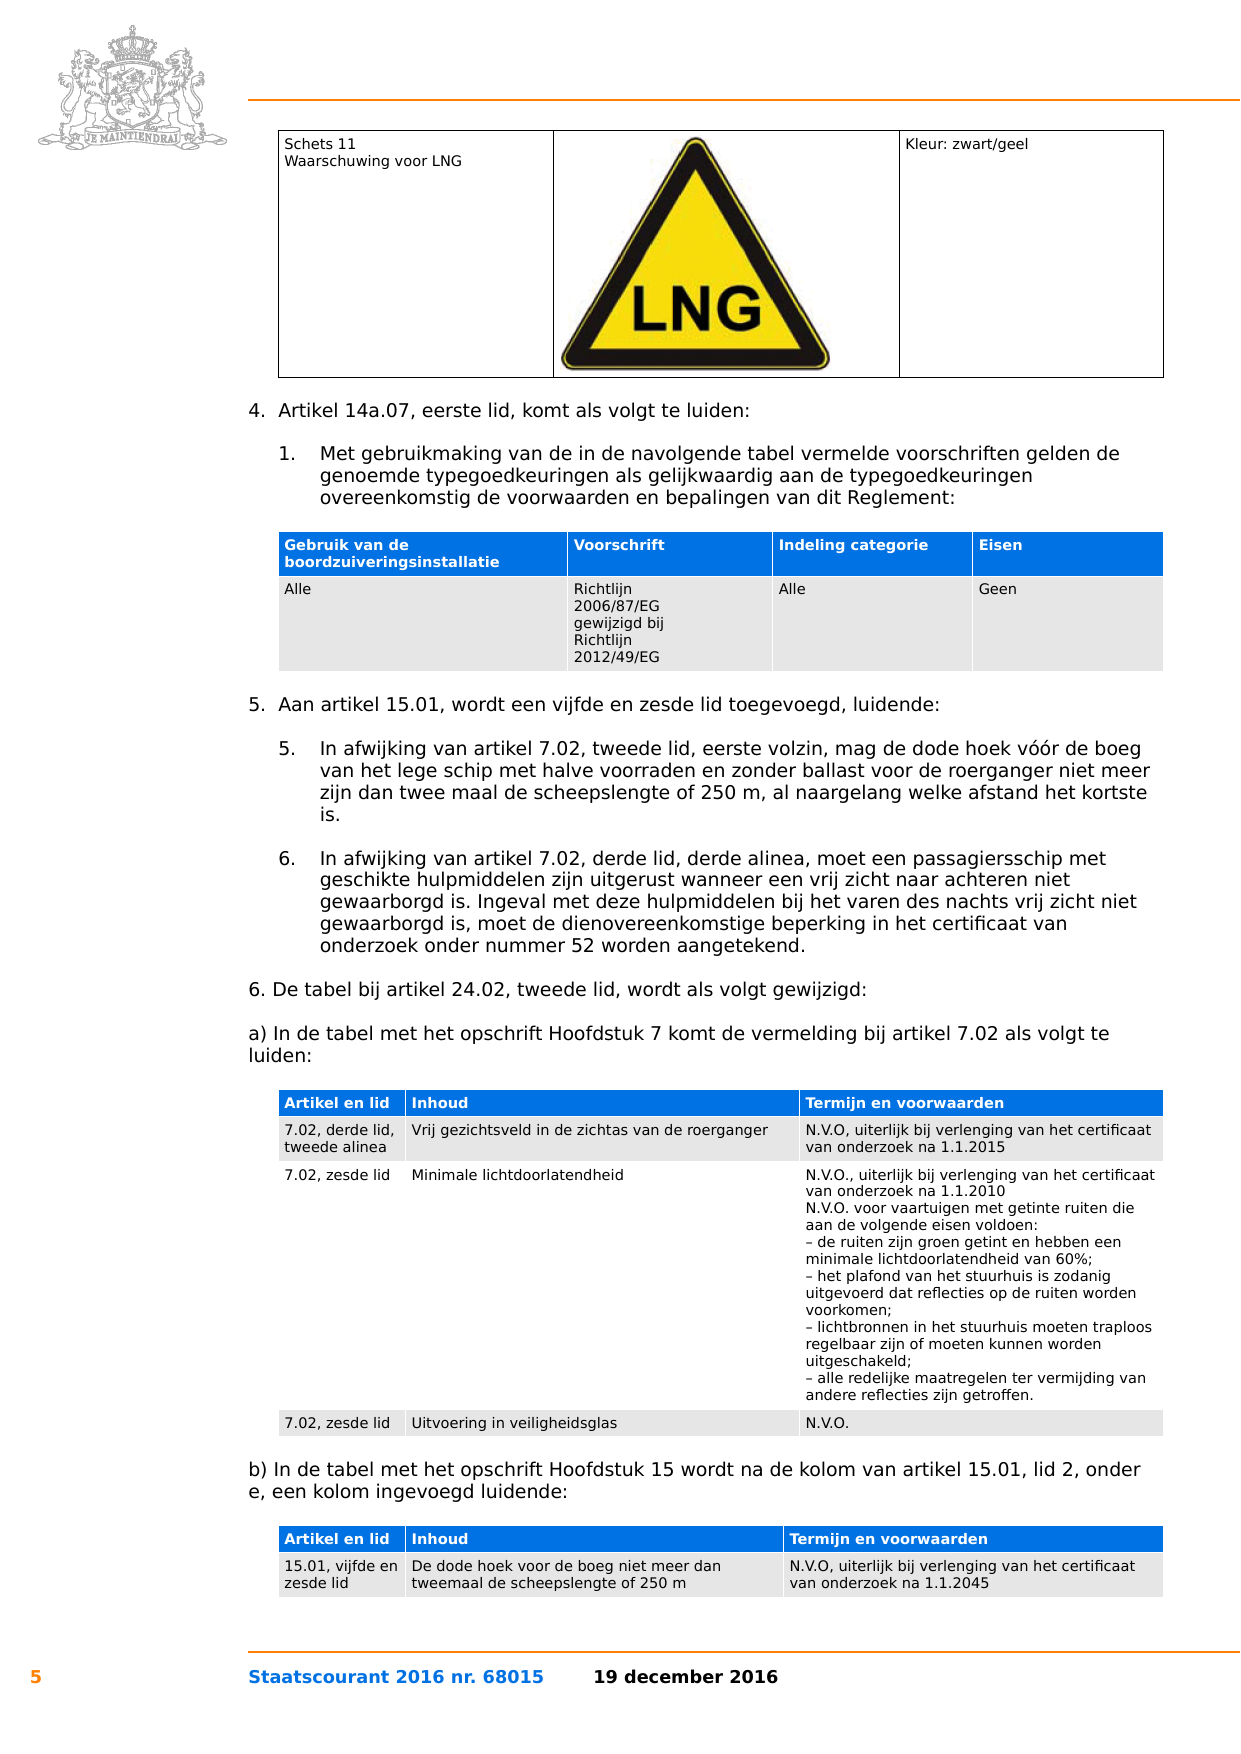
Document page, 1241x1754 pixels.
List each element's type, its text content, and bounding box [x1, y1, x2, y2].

text 4. Artikel 14a.07, eerste lid, komt als volgt te luiden: [248, 399, 1163, 421]
table_header Indeling categorie [773, 532, 972, 576]
table_cell Alle [773, 577, 972, 671]
table_header Inhoud [406, 1526, 783, 1552]
text 6. De tabel bij artikel 24.02, tweede lid, wordt als volgt gewijzigd: [248, 979, 1163, 1001]
picture [38, 25, 227, 150]
table_cell N.V.O., uiterlijk bij verlenging van het certificaat van onderzoek na 1.1.2010 N.V.O. voor vaartuigen met getinte ruiten die aan de volgende eisen voldoen: – de ruiten zijn groen getint en hebben een minimale lichtdoorlatendheid van 60%; – het plafond van het stuurhuis is zodanig uitgevoerd dat reflecties op de ruiten worden voorkomen; – lichtbronnen in het stuurhuis moeten traploos regelbaar zijn of moeten kunnen worden uitgeschakeld; – alle redelijke maatregelen ter vermijding van andere reflecties zijn getroffen. [800, 1162, 1163, 1409]
table_cell Vrij gezichtsveld in de zichtas van de roerganger [406, 1117, 799, 1161]
table_header Termijn en voorwaarden [784, 1526, 1163, 1552]
table_cell Uitvoering in veiligheidsglas [406, 1410, 799, 1436]
table_header Kleur: zwart/geel [900, 131, 1163, 377]
table_cell N.V.O, uiterlijk bij verlenging van het certificaat van onderzoek na 1.1.2045 [784, 1553, 1163, 1597]
text 5. In afwijking van artikel 7.02, tweede lid, eerste volzin, mag de dode hoek vóór de boeg van het lege schip met halve voorraden en zonder ballast voor de roerganger niet meer zijn dan twee maal de scheepslengte of 250 m, al naargelang welke afstand het kortste is. [278, 738, 1163, 826]
table_header Eisen [973, 532, 1163, 576]
table_header Schets 11 Waarschuwing voor LNG [279, 131, 553, 377]
text 1. Met gebruikmaking van de in de navolgende tabel vermelde voorschriften gelden de genoemde typegoedkeuringen als gelijkwaardig aan de typegoedkeuringen overeenkomstig de voorwaarden en bepalingen van dit Reglement: [278, 443, 1163, 509]
table_header Voorschrift [568, 532, 772, 576]
table_cell Geen [973, 577, 1163, 671]
table_header Gebruik van de boordzuiveringsinstallatie [279, 532, 567, 576]
table_cell 15.01, vijfde en zesde lid [279, 1553, 405, 1597]
table_cell Alle [279, 577, 567, 671]
table_cell N.V.O. [800, 1410, 1163, 1436]
text b) In de tabel met het opschrift Hoofdstuk 15 wordt na de kolom van artikel 15.01, lid 2, onder e, een kolom ingevoegd luidende: [248, 1459, 1163, 1503]
text 6. In afwijking van artikel 7.02, derde lid, derde alinea, moet een passagiersschip met geschikte hulpmiddelen zijn uitgerust wanneer een vrij zicht naar achteren niet gewaarborgd is. Ingeval met deze hulpmiddelen bij het varen des nachts vrij zicht niet gewaarborgd is, moet de dienovereenkomstige beperking in het certificaat van onderzoek onder nummer 52 worden aangetekend. [278, 847, 1163, 957]
table_header Termijn en voorwaarden [800, 1090, 1163, 1116]
table_header Inhoud [406, 1090, 799, 1116]
table_header Artikel en lid [279, 1526, 405, 1552]
table_cell Minimale lichtdoorlatendheid [406, 1162, 799, 1409]
text 5. Aan artikel 15.01, wordt een vijfde en zesde lid toegevoegd, luidende: [248, 694, 1163, 716]
table_cell 7.02, zesde lid [279, 1162, 405, 1409]
text a) In de tabel met het opschrift Hoofdstuk 7 komt de vermelding bij artikel 7.02 als volgt te luiden: [248, 1023, 1163, 1067]
table_cell De dode hoek voor de boeg niet meer dan tweemaal de scheepslengte of 250 m [406, 1553, 783, 1597]
table_cell Richtlijn 2006/87/EG gewijzigd bij Richtlijn 2012/49/EG [568, 577, 772, 671]
table_cell 7.02, derde lid, tweede alinea [279, 1117, 405, 1161]
table_cell N.V.O, uiterlijk bij verlenging van het certificaat van onderzoek na 1.1.2015 [800, 1117, 1163, 1161]
table_cell 7.02, zesde lid [279, 1410, 405, 1436]
picture [559, 135, 832, 372]
table_header [554, 131, 899, 377]
table_header Artikel en lid [279, 1090, 405, 1116]
